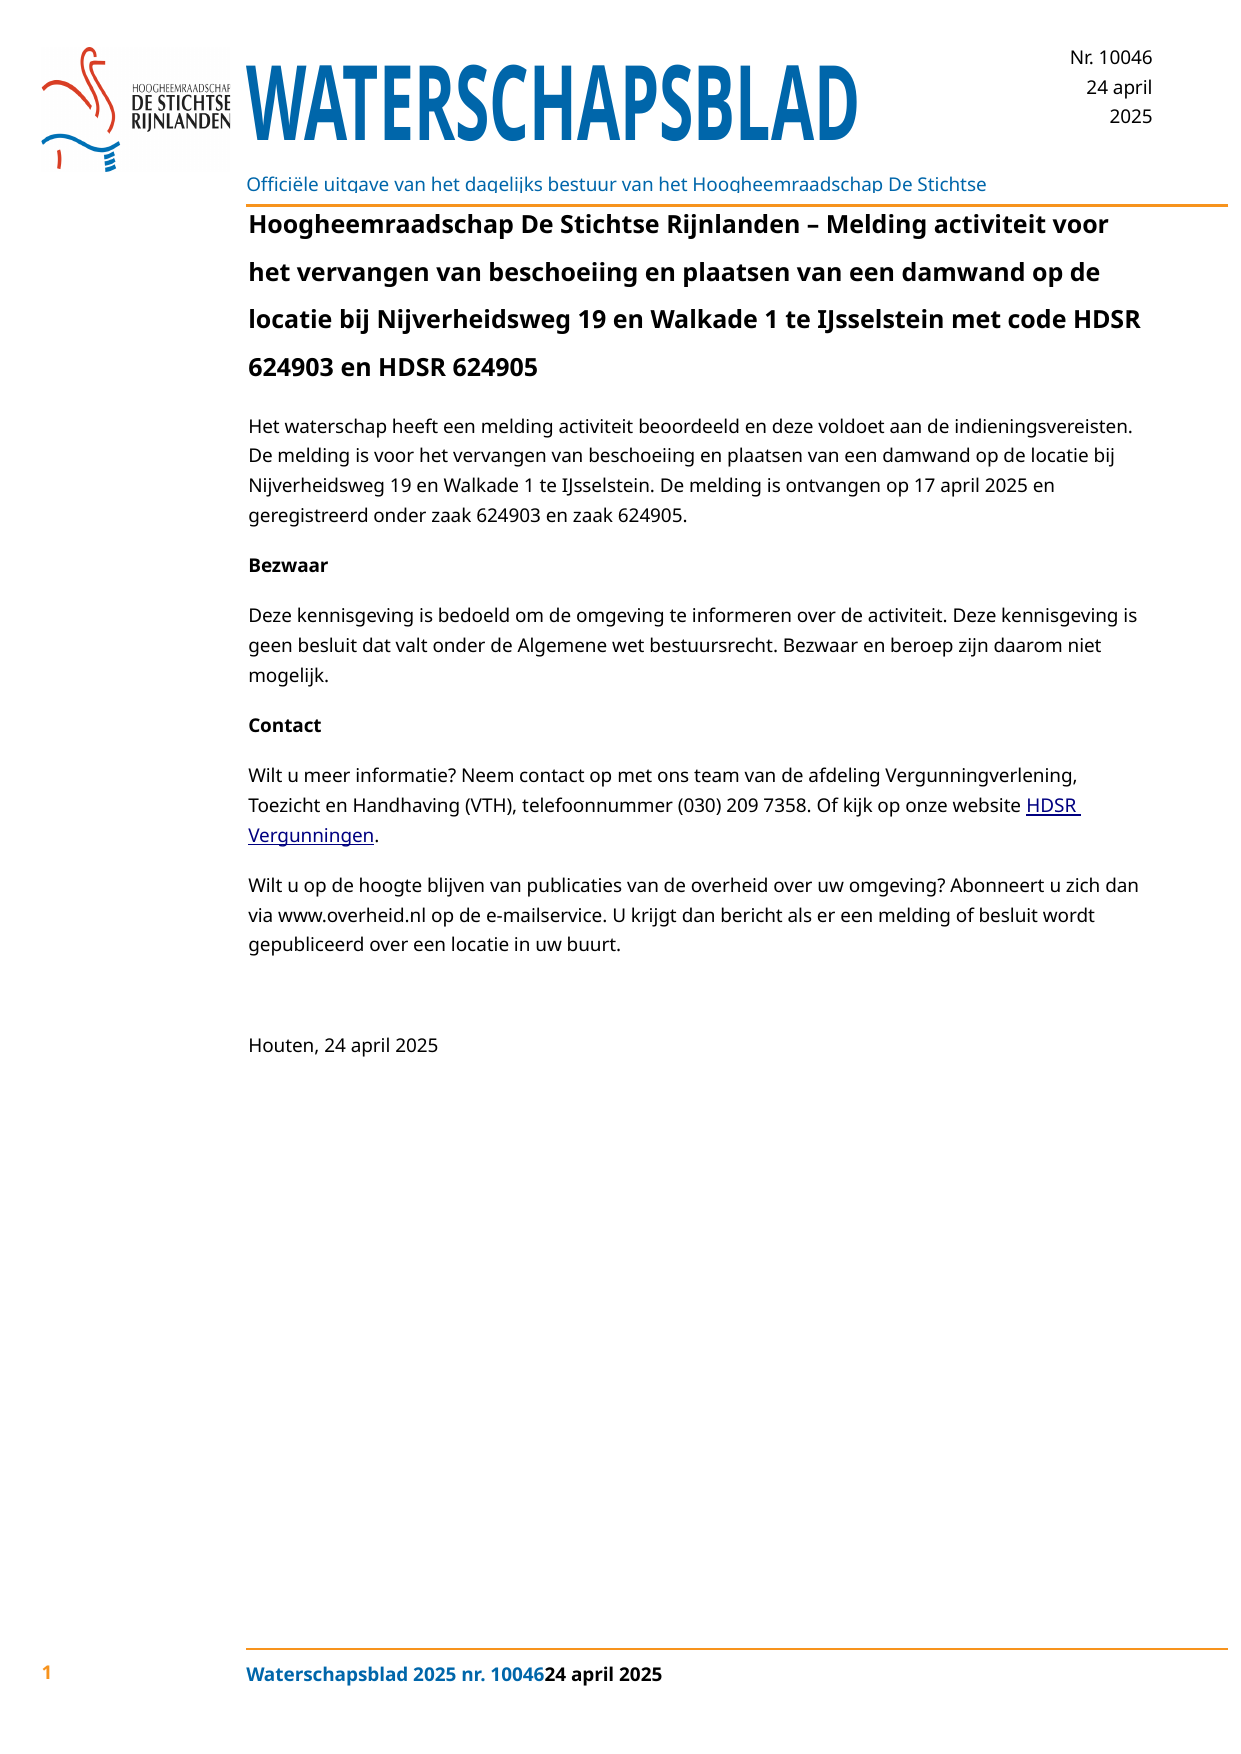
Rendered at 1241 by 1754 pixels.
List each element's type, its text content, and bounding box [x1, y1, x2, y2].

text Wilt u meer informatie? Neem contact op met ons team van de afdeling Vergunningverlening, Toezicht en Handhaving (VTH), telefoonnummer (030) 209 7358. Of kijk op onze website HDSR Vergunningen. [248, 763, 1152, 848]
text Bezwaar [248, 552, 1152, 578]
text Het waterschap heeft een melding activiteit beoordeeld en deze voldoet aan de indieningsvereisten. De melding is voor het vervangen van beschoeiing en plaatsen van een damwand op de locatie bij Nijverheidsweg 19 en Walkade 1 te IJsselstein. De melding is ontvangen op 17 april 2025 en geregistreerd onder zaak 624903 en zaak 624905. [248, 413, 1152, 528]
text Houten, 24 april 2025 [248, 1032, 1152, 1058]
text Contact [248, 712, 1152, 738]
text Hoogheemraadschap De Stichtse Rijnlanden – Melding activiteit voor het vervangen van beschoeiing en plaatsen van een damwand op de locatie bij Nijverheidsweg 19 en Walkade 1 te IJsselstein met code HDSR 624903 en HDSR 624905 [248, 207, 1152, 384]
picture [41, 47, 231, 172]
text Deze kennisgeving is bedoeld om de omgeving te informeren over de activiteit. Deze kennisgeving is geen besluit dat valt onder de Algemene wet bestuursrecht. Bezwaar en beroep zijn daarom niet mogelijk. [248, 603, 1152, 688]
text Wilt u op de hoogte blijven van publicaties van de overheid over uw omgeving? Abonneert u zich dan via www.overheid.nl op de e-mailservice. U krijgt dan bericht als er een melding of besluit wordt gepubliceerd over een locatie in uw buurt. [248, 872, 1152, 957]
